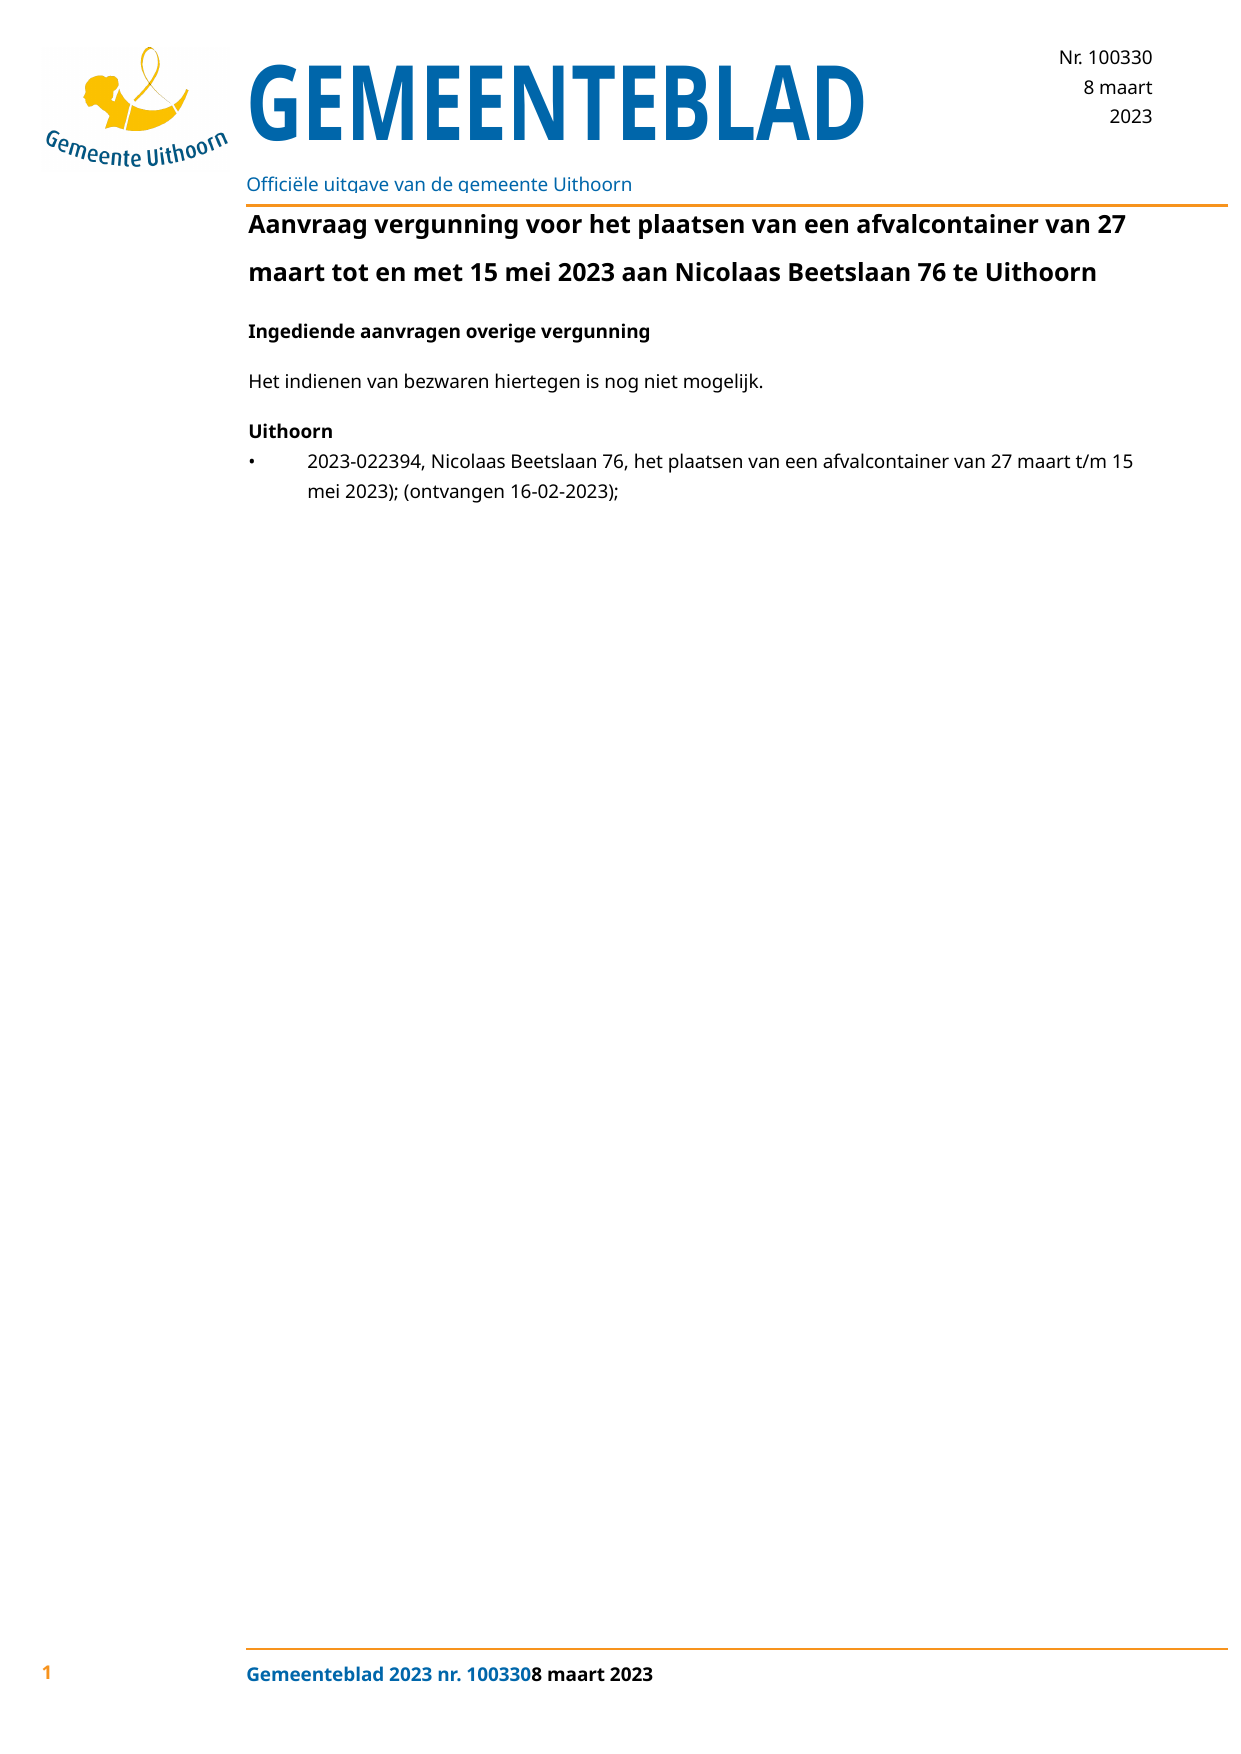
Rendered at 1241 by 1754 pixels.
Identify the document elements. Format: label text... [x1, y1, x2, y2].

list 2023-022394, Nicolaas Beetslaan 76, het plaatsen van een afvalcontainer van 27 maart t/m 15 mei 2023); (ontvangen 16-02-2023); [248, 448, 1152, 504]
text Ingediende aanvragen overige vergunning [248, 318, 1152, 344]
picture [41, 47, 231, 172]
text Aanvraag vergunning voor het plaatsen van een afvalcontainer van 27 maart tot en met 15 mei 2023 aan Nicolaas Beetslaan 76 te Uithoorn [248, 207, 1152, 288]
text Uithoorn [248, 419, 1152, 444]
text Het indienen van bezwaren hiertegen is nog niet mogelijk. [248, 368, 1152, 394]
